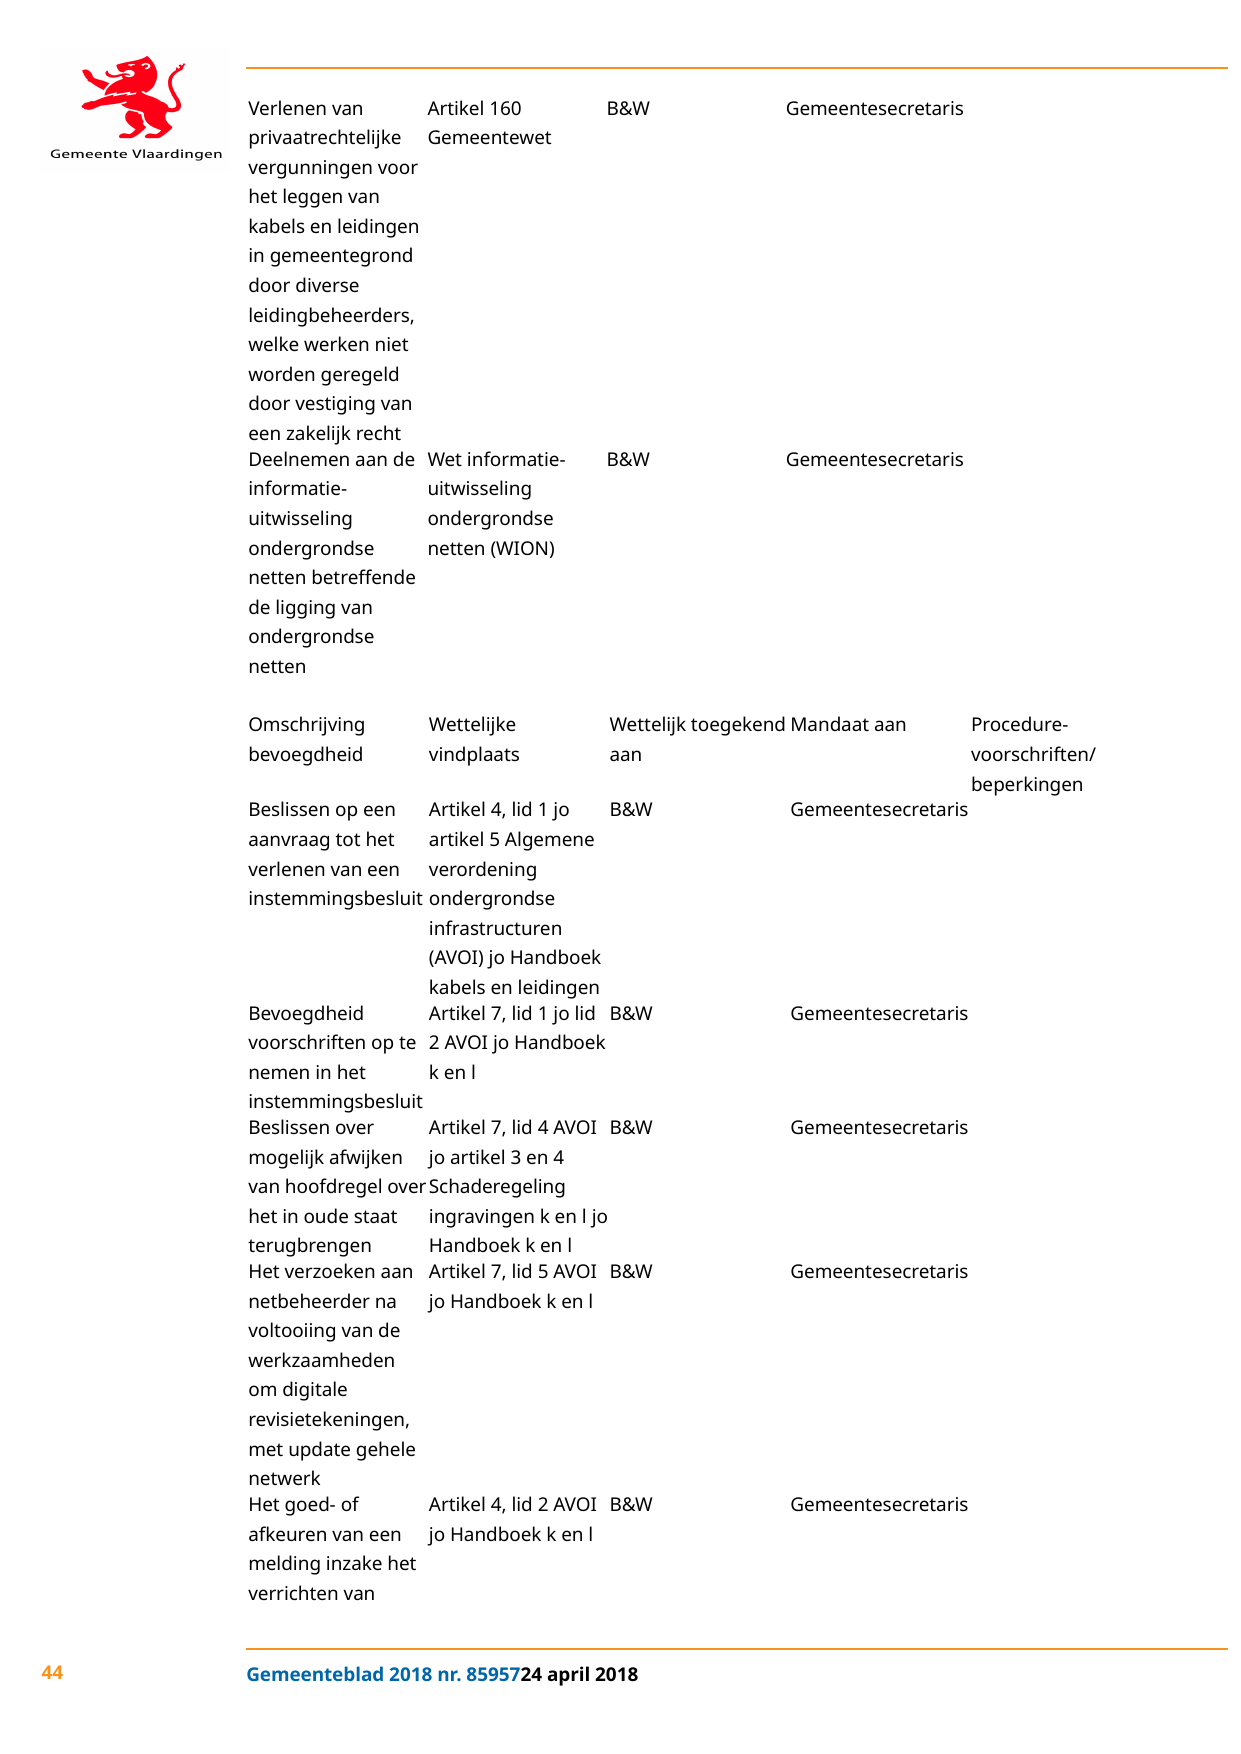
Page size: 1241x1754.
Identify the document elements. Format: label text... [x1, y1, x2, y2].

table_header Wettelijk toegekend aan [609, 712, 790, 797]
table_header Procedure-voorschriften/beperkingen [971, 712, 1152, 797]
table_cell Artikel 4, lid 2 AVOI jo Handboek k en l [429, 1491, 609, 1606]
table_cell Het verzoeken aan netbeheerder na voltooiing van de werkzaamheden om digitale revisietekeningen, met update gehele netwerk [248, 1258, 429, 1491]
table_cell B&W [609, 1114, 790, 1258]
table_cell B&W [609, 797, 790, 1000]
table_cell B&W [609, 1258, 790, 1491]
table_cell [965, 446, 1152, 679]
table_cell Beslissen op een aanvraag tot het verlenen van een instemmingsbesluit [248, 797, 429, 1000]
table_cell Gemeentesecretaris [790, 797, 971, 1000]
table_cell Artikel 7, lid 4 AVOI jo artikel 3 en 4 Schaderegeling ingravingen k en l jo Handboek k en l [429, 1114, 609, 1258]
table_cell B&W [606, 95, 786, 446]
table_header Wettelijke vindplaats [429, 712, 609, 797]
table_cell Gemeentesecretaris [790, 1114, 971, 1258]
table_cell [971, 797, 1152, 1000]
table_cell Wet informatie-uitwisseling ondergrondse netten (WION) [427, 446, 606, 679]
table_cell Verlenen van privaatrechtelijke vergunningen voor het leggen van kabels en leidingen in gemeentegrond door diverse leidingbeheerders, welke werken niet worden geregeld door vestiging van een zakelijk recht [248, 95, 427, 446]
table_cell Gemeentesecretaris [786, 95, 965, 446]
table_cell [971, 1114, 1152, 1258]
table_cell [971, 1491, 1152, 1606]
picture [41, 47, 231, 172]
table_cell Artikel 4, lid 1 jo artikel 5 Algemene verordening ondergrondse infrastructuren (AVOI) jo Handboek kabels en leidingen [429, 797, 609, 1000]
table_cell Artikel 160 Gemeentewet [427, 95, 606, 446]
table_cell B&W [609, 1000, 790, 1114]
table_cell Gemeentesecretaris [790, 1258, 971, 1491]
table_cell B&W [609, 1491, 790, 1606]
table_cell Gemeentesecretaris [786, 446, 965, 679]
table_cell [971, 1000, 1152, 1114]
table_cell Gemeentesecretaris [790, 1491, 971, 1606]
table_cell Artikel 7, lid 1 jo lid 2 AVOI jo Handboek k en l [429, 1000, 609, 1114]
table_cell Bevoegdheid voorschriften op te nemen in het instemmingsbesluit [248, 1000, 429, 1114]
table_cell Artikel 7, lid 5 AVOI jo Handboek k en l [429, 1258, 609, 1491]
table_header Mandaat aan [790, 712, 971, 797]
table_cell Beslissen over mogelijk afwijken van hoofdregel over het in oude staat terugbrengen [248, 1114, 429, 1258]
table_cell [971, 1258, 1152, 1491]
table_cell Gemeentesecretaris [790, 1000, 971, 1114]
table_header Omschrijving bevoegdheid [248, 712, 429, 797]
table_cell [965, 95, 1152, 446]
table_cell Het goed- of afkeuren van een melding inzake het verrichten van [248, 1491, 429, 1606]
table_cell Deelnemen aan de informatie-uitwisseling ondergrondse netten betreffende de ligging van ondergrondse netten [248, 446, 427, 679]
table_cell B&W [606, 446, 786, 679]
